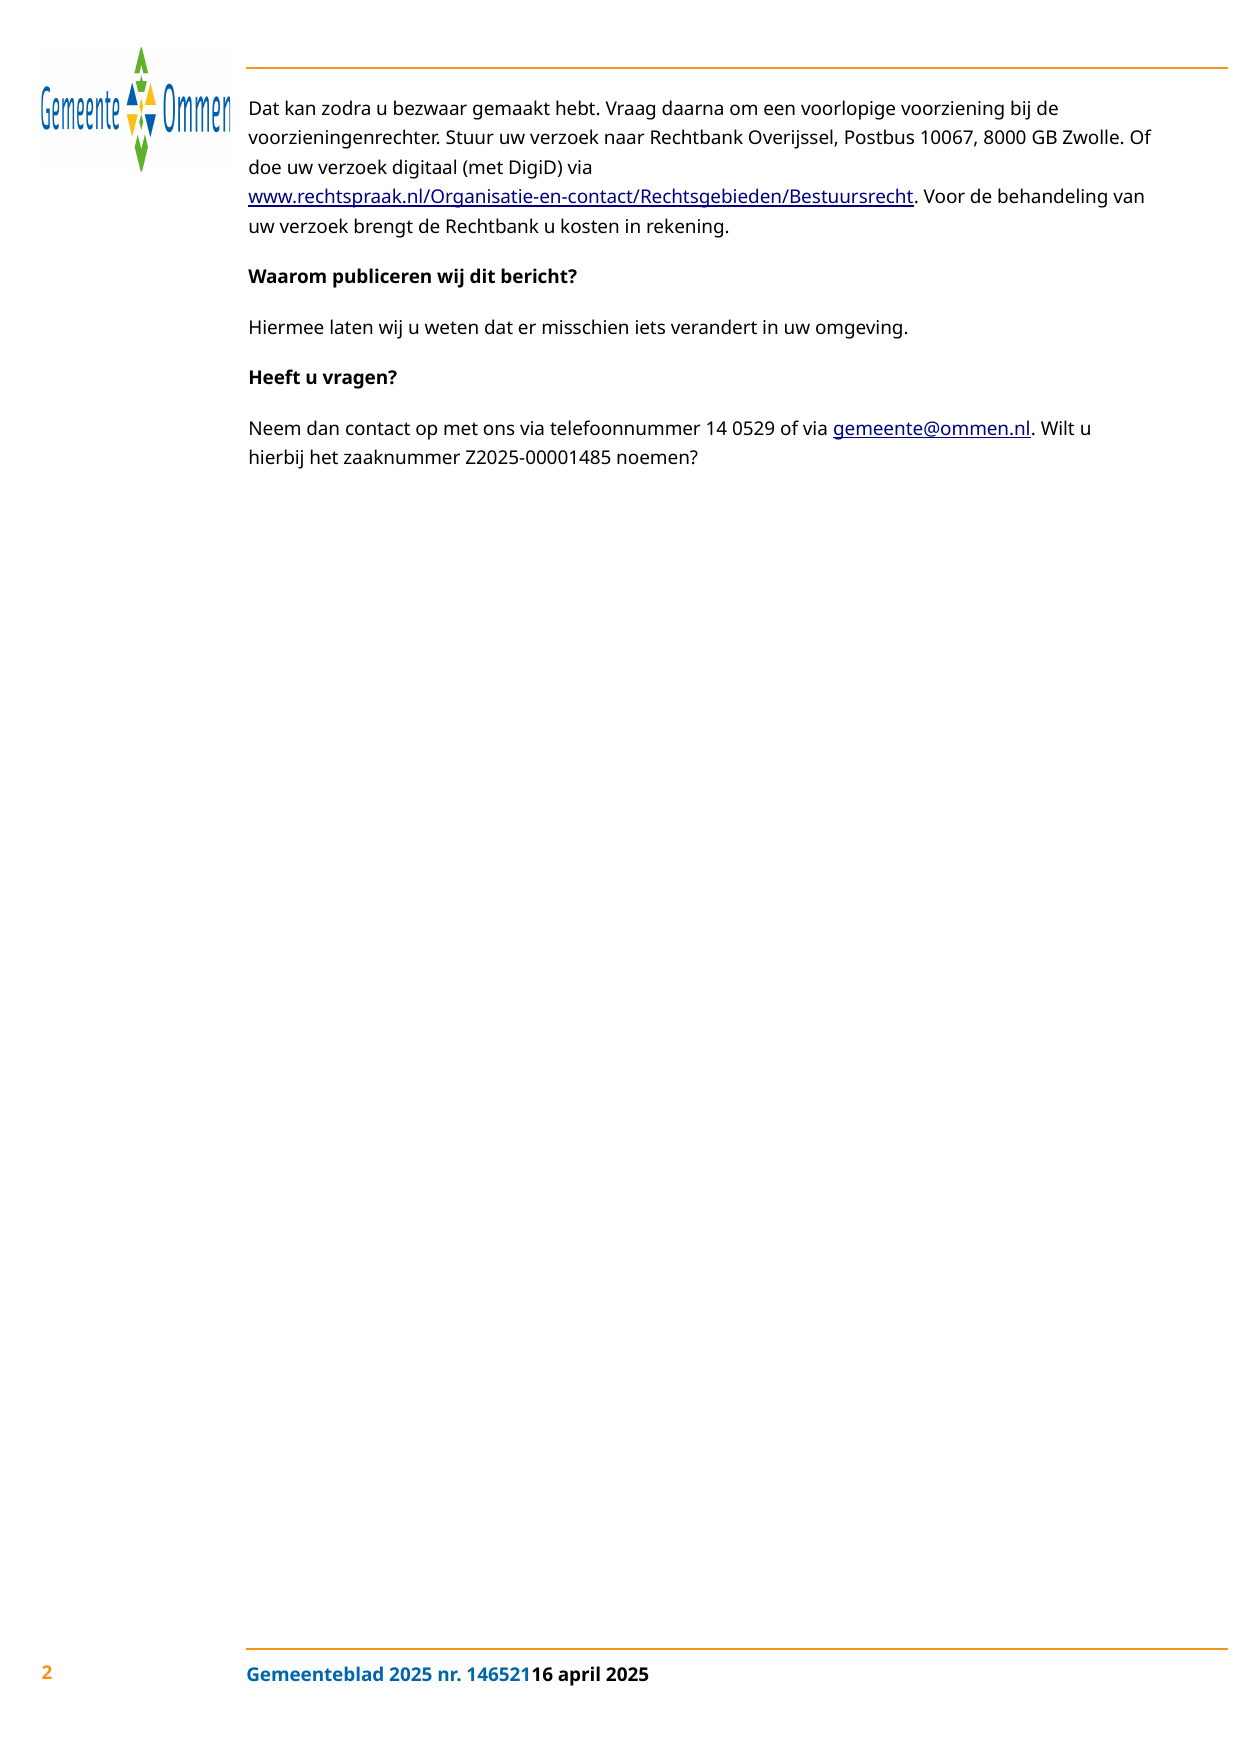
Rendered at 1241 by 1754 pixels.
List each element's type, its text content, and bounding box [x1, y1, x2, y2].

picture [41, 47, 231, 172]
text Heeft u vragen? [248, 364, 1152, 390]
text Hiermee laten wij u weten dat er misschien iets verandert in uw omgeving. [248, 314, 1152, 340]
text Dat kan zodra u bezwaar gemaakt hebt. Vraag daarna om een voorlopige voorziening bij de voorzieningenrechter. Stuur uw verzoek naar Rechtbank Overijssel, Postbus 10067, 8000 GB Zwolle. Of doe uw verzoek digitaal (met DigiD) via www.rechtspraak.nl/Organisatie-en-contact/Rechtsgebieden/Bestuursrecht. Voor de behandeling van uw verzoek brengt de Rechtbank u kosten in rekening. [248, 95, 1152, 239]
text Waarom publiceren wij dit bericht? [248, 263, 1152, 289]
text Neem dan contact op met ons via telefoonnummer 14 0529 of via gemeente@ommen.nl. Wilt u hierbij het zaaknummer Z2025-00001485 noemen? [248, 415, 1152, 470]
